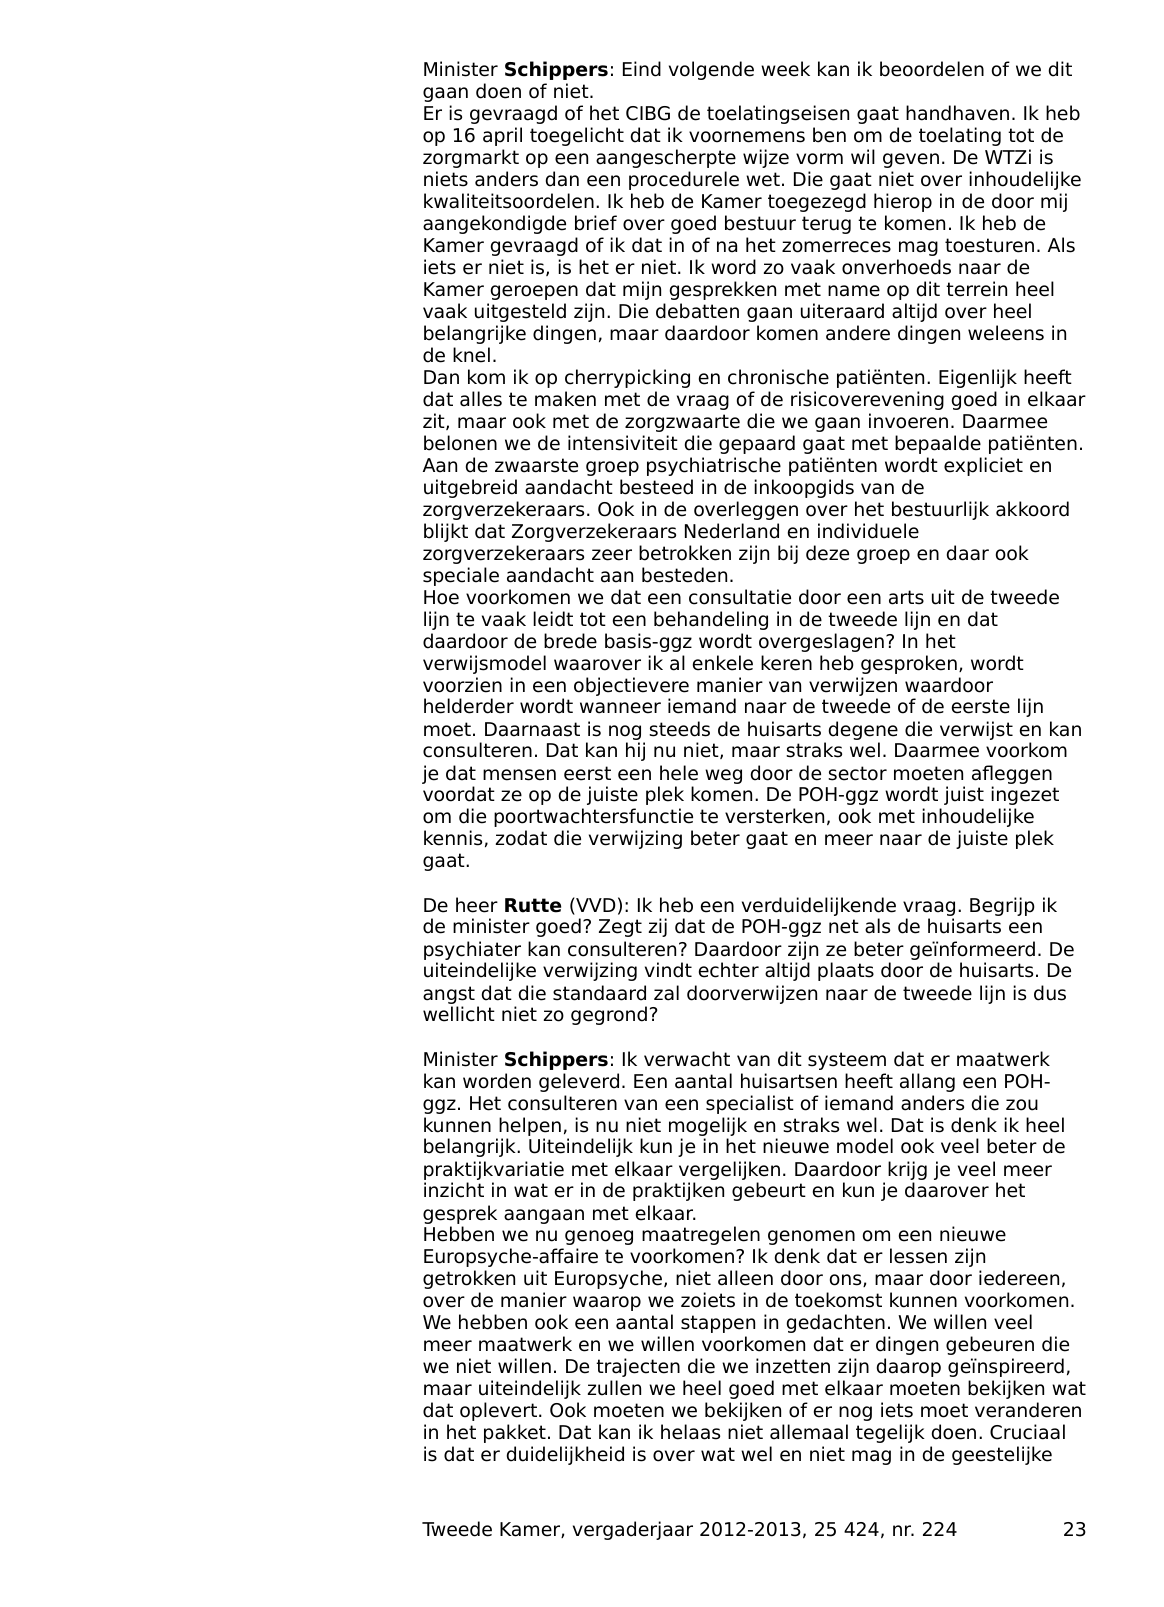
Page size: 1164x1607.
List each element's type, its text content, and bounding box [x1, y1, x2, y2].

text Dan kom ik op cherrypicking en chronische patiënten. Eigenlijk heeft dat alles te maken met de vraag of de risicoverevening goed in elkaar zit, maar ook met de zorgzwaarte die we gaan invoeren. Daarmee belonen we de intensiviteit die gepaard gaat met bepaalde patiënten. Aan de zwaarste groep psychiatrische patiënten wordt expliciet en uitgebreid aandacht besteed in de inkoopgids van de zorgverzekeraars. Ook in de overleggen over het bestuurlijk akkoord blijkt dat Zorgverzekeraars Nederland en individuele zorgverzekeraars zeer betrokken zijn bij deze groep en daar ook speciale aandacht aan besteden. [422, 367, 1087, 587]
text Minister Schippers: Eind volgende week kan ik beoordelen of we dit gaan doen of niet. [422, 59, 1087, 103]
text Hebben we nu genoeg maatregelen genomen om een nieuwe Europsyche-affaire te voorkomen? Ik denk dat er lessen zijn getrokken uit Europsyche, niet alleen door ons, maar door iedereen, over de manier waarop we zoiets in de toekomst kunnen voorkomen. We hebben ook een aantal stappen in gedachten. We willen veel meer maatwerk en we willen voorkomen dat er dingen gebeuren die we niet willen. De trajecten die we inzetten zijn daarop geïnspireerd, maar uiteindelijk zullen we heel goed met elkaar moeten bekijken wat dat oplevert. Ook moeten we bekijken of er nog iets moet veranderen in het pakket. Dat kan ik helaas niet allemaal tegelijk doen. Cruciaal is dat er duidelijkheid is over wat wel en niet mag in de geestelijke [422, 1224, 1087, 1466]
text Minister Schippers: Ik verwacht van dit systeem dat er maatwerk kan worden geleverd. Een aantal huisartsen heeft allang een POH-ggz. Het consulteren van een specialist of iemand anders die zou kunnen helpen, is nu niet mogelijk en straks wel. Dat is denk ik heel belangrijk. Uiteindelijk kun je in het nieuwe model ook veel beter de praktijkvariatie met elkaar vergelijken. Daardoor krijg je veel meer inzicht in wat er in de praktijken gebeurt en kun je daarover het gesprek aangaan met elkaar. [422, 1048, 1087, 1224]
text Er is gevraagd of het CIBG de toelatingseisen gaat handhaven. Ik heb op 16 april toegelicht dat ik voornemens ben om de toelating tot de zorgmarkt op een aangescherpte wijze vorm wil geven. De WTZi is niets anders dan een procedurele wet. Die gaat niet over inhoudelijke kwaliteitsoordelen. Ik heb de Kamer toegezegd hierop in de door mij aangekondigde brief over goed bestuur terug te komen. Ik heb de Kamer gevraagd of ik dat in of na het zomerreces mag toesturen. Als iets er niet is, is het er niet. Ik word zo vaak onverhoeds naar de Kamer geroepen dat mijn gesprekken met name op dit terrein heel vaak uitgesteld zijn. Die debatten gaan uiteraard altijd over heel belangrijke dingen, maar daardoor komen andere dingen weleens in de knel. [422, 103, 1087, 367]
text Hoe voorkomen we dat een consultatie door een arts uit de tweede lijn te vaak leidt tot een behandeling in de tweede lijn en dat daardoor de brede basis-ggz wordt overgeslagen? In het verwijsmodel waarover ik al enkele keren heb gesproken, wordt voorzien in een objectievere manier van verwijzen waardoor helderder wordt wanneer iemand naar de tweede of de eerste lijn moet. Daarnaast is nog steeds de huisarts degene die verwijst en kan consulteren. Dat kan hij nu niet, maar straks wel. Daarmee voorkom je dat mensen eerst een hele weg door de sector moeten afleggen voordat ze op de juiste plek komen. De POH-ggz wordt juist ingezet om die poortwachtersfunctie te versterken, ook met inhoudelijke kennis, zodat die verwijzing beter gaat en meer naar de juiste plek gaat. [422, 587, 1087, 872]
text De heer Rutte (VVD): Ik heb een verduidelijkende vraag. Begrijp ik de minister goed? Zegt zij dat de POH-ggz net als de huisarts een psychiater kan consulteren? Daardoor zijn ze beter geïnformeerd. De uiteindelijke verwijzing vindt echter altijd plaats door de huisarts. De angst dat die standaard zal doorverwijzen naar de tweede lijn is dus wellicht niet zo gegrond? [422, 894, 1087, 1026]
